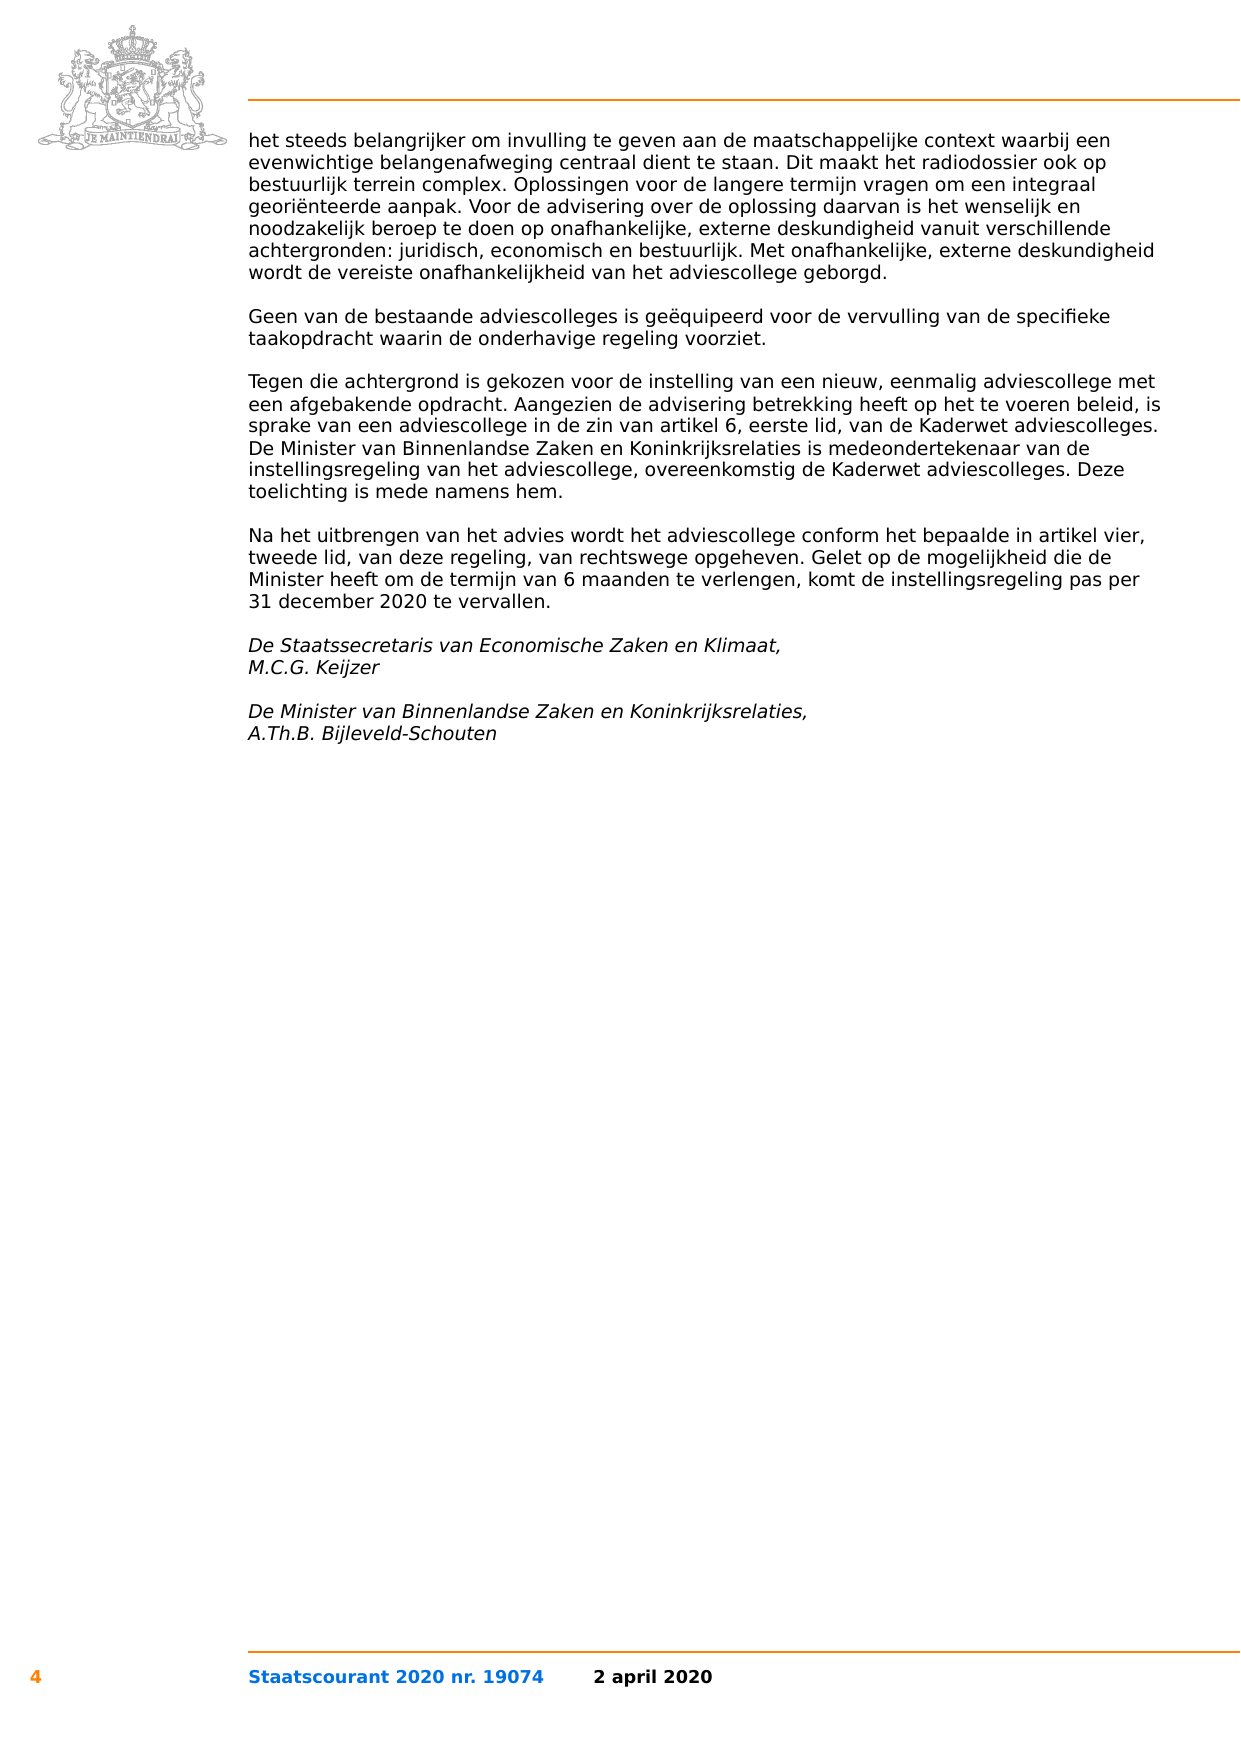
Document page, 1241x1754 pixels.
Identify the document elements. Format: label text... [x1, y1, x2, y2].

text Na het uitbrengen van het advies wordt het adviescollege conform het bepaalde in artikel vier, tweede lid, van deze regeling, van rechtswege opgeheven. Gelet op de mogelijkheid die de Minister heeft om de termijn van 6 maanden te verlengen, komt de instellingsregeling pas per 31 december 2020 te vervallen. [248, 525, 1163, 613]
text De Minister van Binnenlandse Zaken en Koninkrijksrelaties, A.Th.B. Bijleveld-Schouten [248, 701, 1163, 745]
text het steeds belangrijker om invulling te geven aan de maatschappelijke context waarbij een evenwichtige belangenafweging centraal dient te staan. Dit maakt het radiodossier ook op bestuurlijk terrein complex. Oplossingen voor de langere termijn vragen om een integraal georiënteerde aanpak. Voor de advisering over de oplossing daarvan is het wenselijk en noodzakelijk beroep te doen op onafhankelijke, externe deskundigheid vanuit verschillende achtergronden: juridisch, economisch en bestuurlijk. Met onafhankelijke, externe deskundigheid wordt de vereiste onafhankelijkheid van het adviescollege geborgd. [248, 130, 1163, 284]
text De Staatssecretaris van Economische Zaken en Klimaat, M.C.G. Keijzer [248, 635, 1163, 679]
text Tegen die achtergrond is gekozen voor de instelling van een nieuw, eenmalig adviescollege met een afgebakende opdracht. Aangezien de advisering betrekking heeft op het te voeren beleid, is sprake van een adviescollege in de zin van artikel 6, eerste lid, van de Kaderwet adviescolleges. De Minister van Binnenlandse Zaken en Koninkrijksrelaties is medeondertekenaar van de instellingsregeling van het adviescollege, overeenkomstig de Kaderwet adviescolleges. Deze toelichting is mede namens hem. [248, 371, 1163, 503]
text Geen van de bestaande adviescolleges is geëquipeerd voor de vervulling van de specifieke taakopdracht waarin de onderhavige regeling voorziet. [248, 306, 1163, 349]
picture [38, 25, 227, 150]
